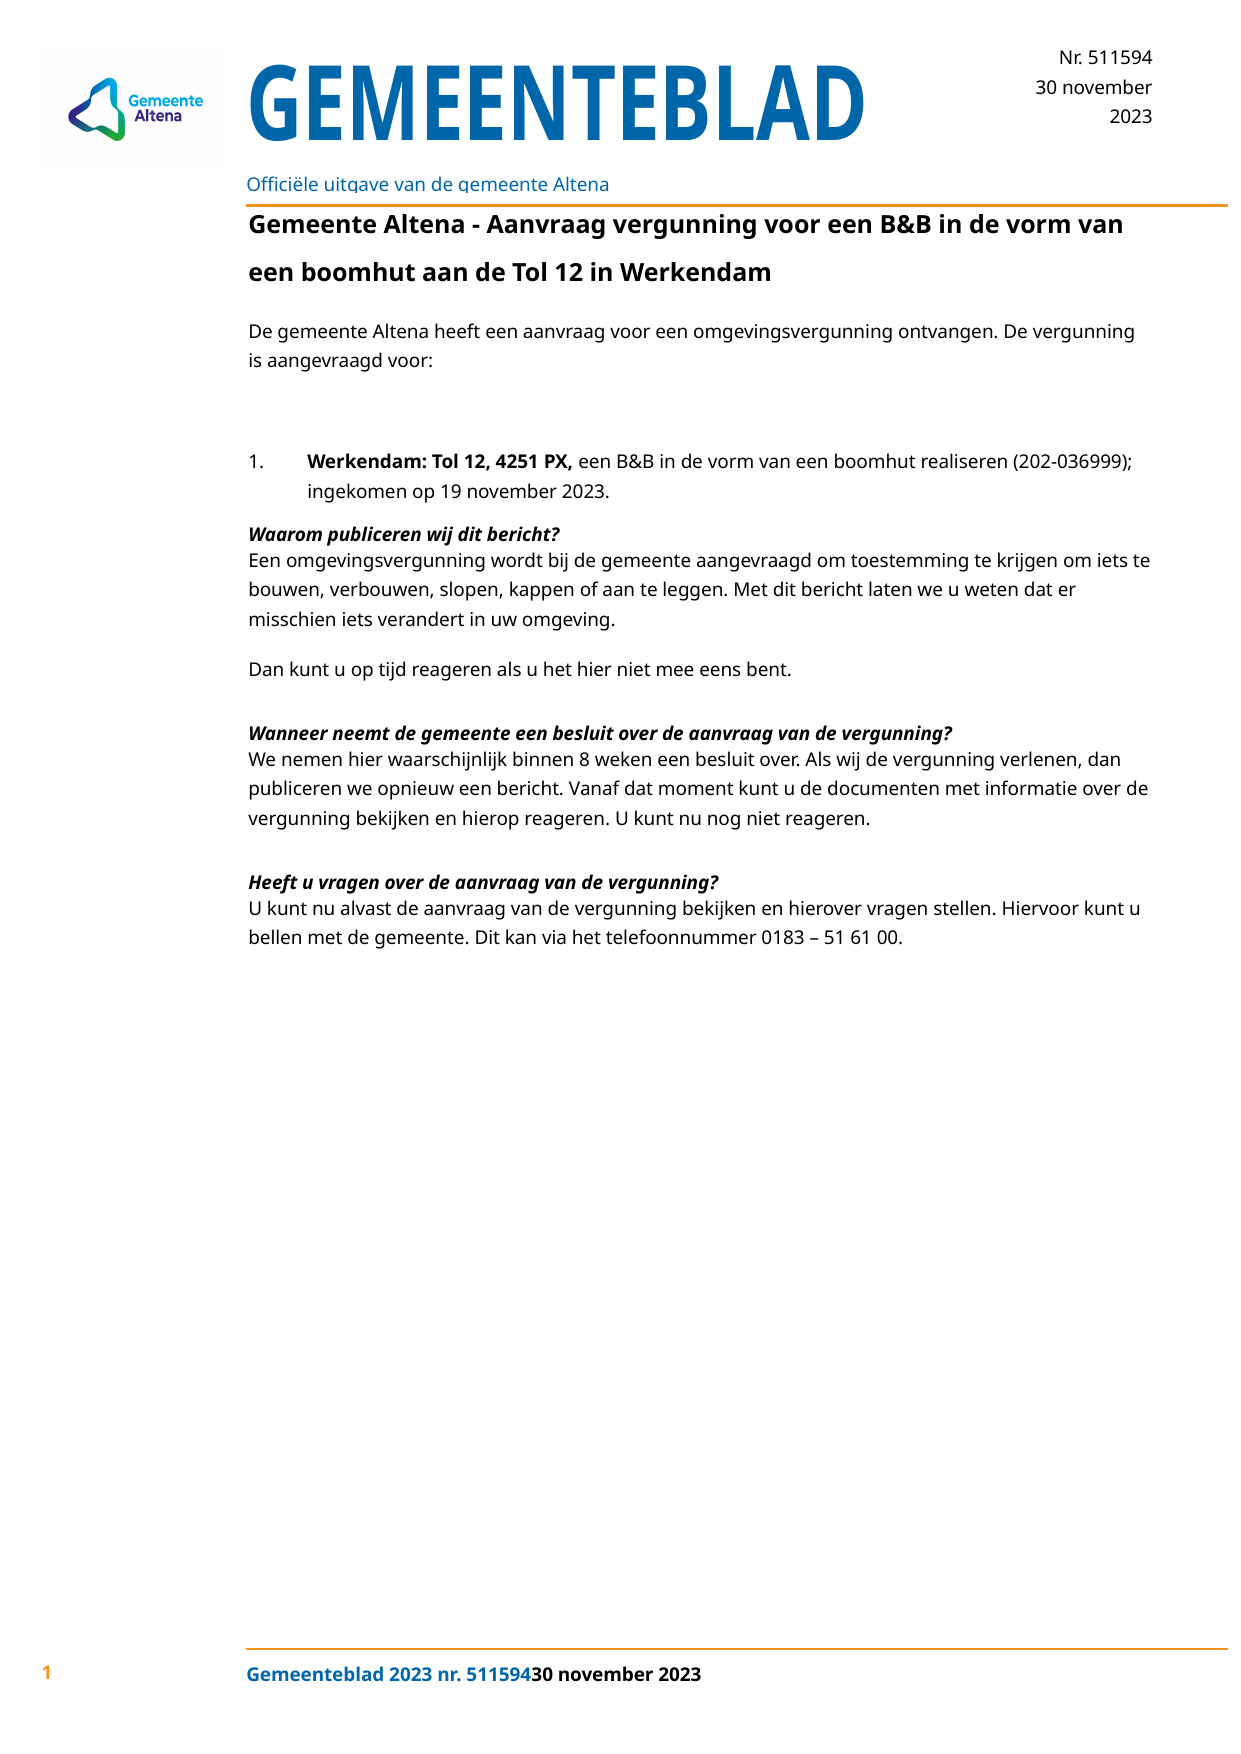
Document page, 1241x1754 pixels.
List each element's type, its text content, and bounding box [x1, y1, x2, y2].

text We nemen hier waarschijnlijk binnen 8 weken een besluit over. Als wij de vergunning verlenen, dan publiceren we opnieuw een bericht. Vanaf dat moment kunt u de documenten met informatie over de vergunning bekijken en hierop reageren. U kunt nu nog niet reageren. [248, 746, 1152, 831]
text Gemeente Altena - Aanvraag vergunning voor een B&B in de vorm van een boomhut aan de Tol 12 in Werkendam [248, 207, 1152, 288]
list Werkendam: Tol 12, 4251 PX, een B&B in de vorm van een boomhut realiseren (202-036999); ingekomen op 19 november 2023. [248, 448, 1152, 504]
picture [41, 47, 231, 172]
text Dan kunt u op tijd reageren als u het hier niet mee eens bent. [248, 656, 1152, 682]
text Waarom publiceren wij dit bericht? [248, 521, 1152, 547]
text Een omgevingsvergunning wordt bij de gemeente aangevraagd om toestemming te krijgen om iets te bouwen, verbouwen, slopen, kappen of aan te leggen. Met dit bericht laten we u weten dat er misschien iets verandert in uw omgeving. [248, 547, 1152, 632]
text Heeft u vragen over de aanvraag van de vergunning? [248, 869, 1152, 895]
text De gemeente Altena heeft een aanvraag voor een omgevingsvergunning ontvangen. De vergunning is aangevraagd voor: [248, 318, 1152, 373]
text Wanneer neemt de gemeente een besluit over de aanvraag van de vergunning? [248, 720, 1152, 746]
text U kunt nu alvast de aanvraag van de vergunning bekijken en hierover vragen stellen. Hiervoor kunt u bellen met de gemeente. Dit kan via het telefoonnummer 0183 – 51 61 00. [248, 895, 1152, 950]
